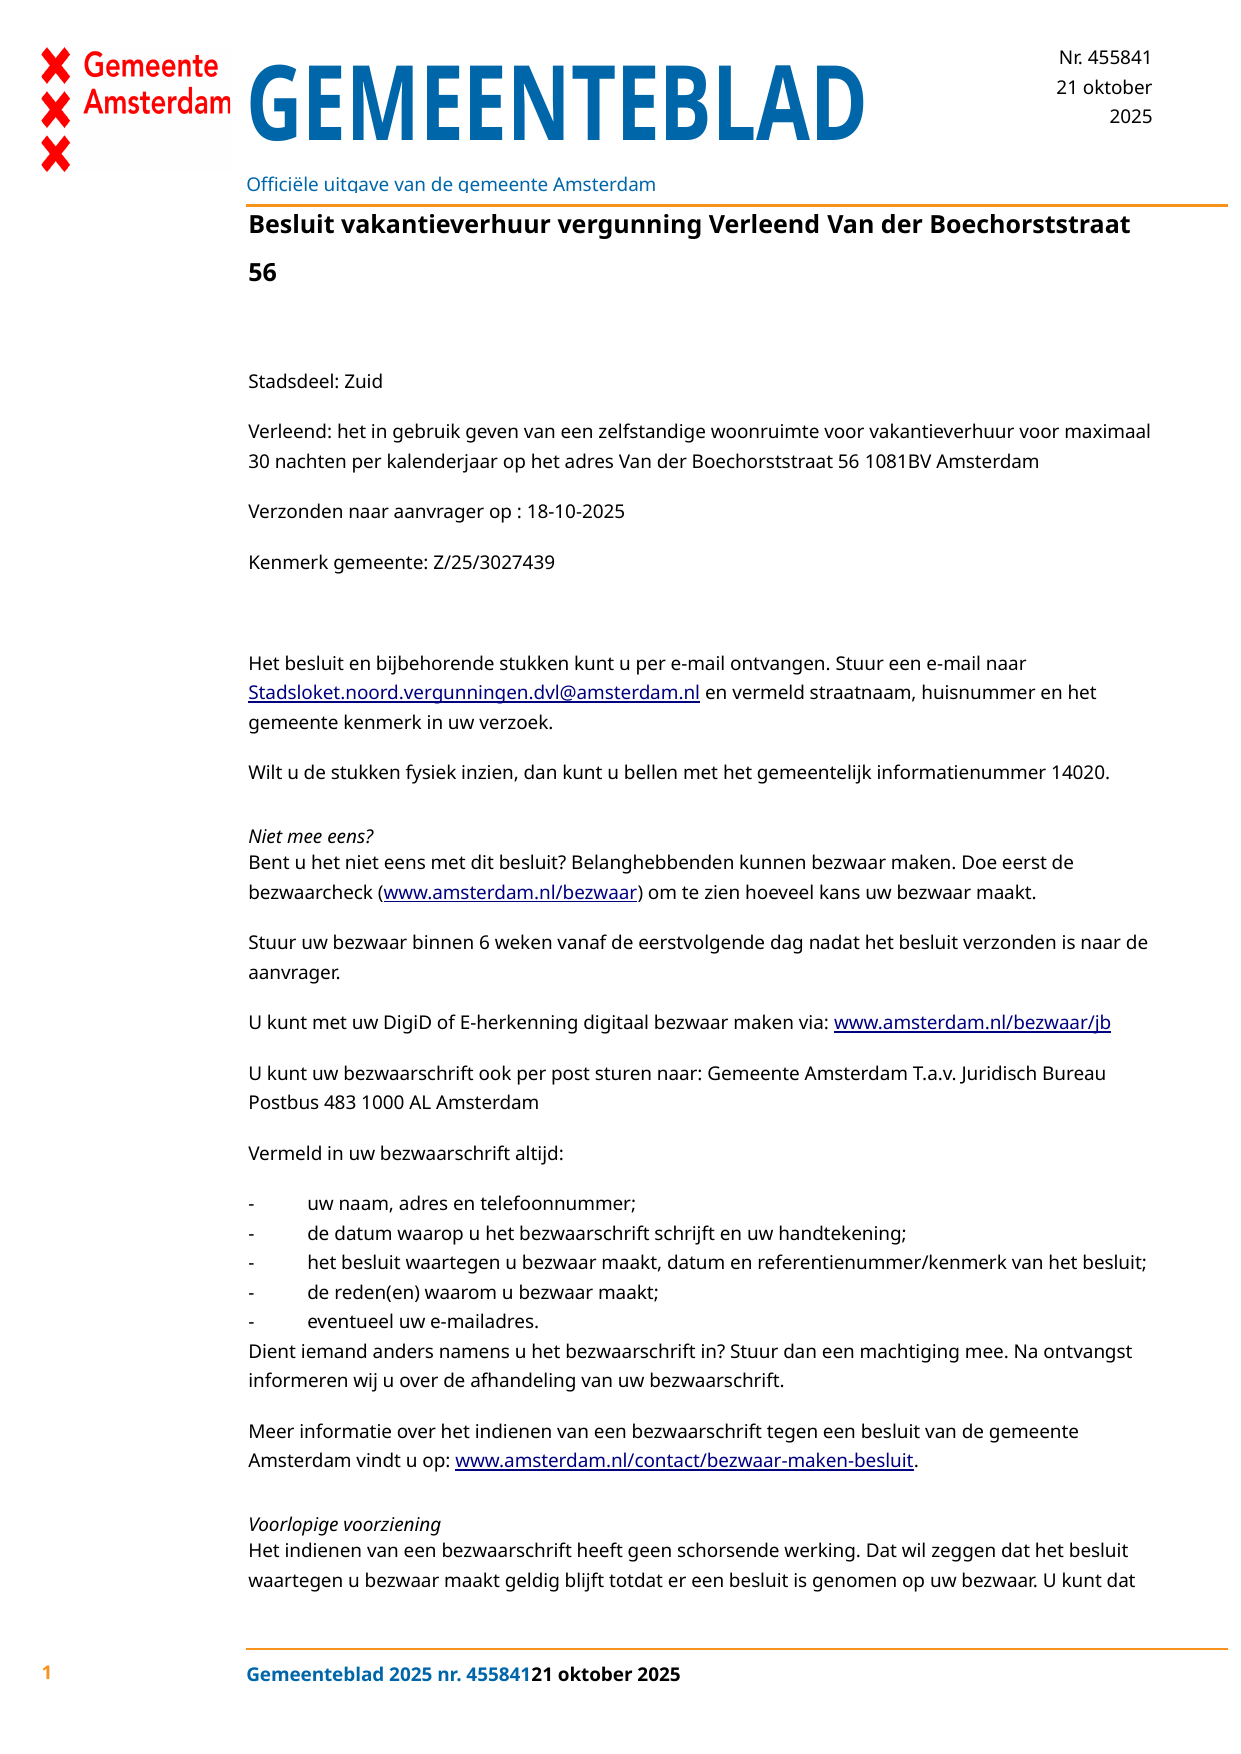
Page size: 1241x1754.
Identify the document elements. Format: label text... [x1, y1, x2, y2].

picture [41, 47, 231, 172]
text U kunt uw bezwaarschrift ook per post sturen naar: Gemeente Amsterdam T.a.v. Juridisch Bureau Postbus 483 1000 AL Amsterdam [248, 1060, 1152, 1115]
text Dient iemand anders namens u het bezwaarschrift in? Stuur dan een machtiging mee. Na ontvangst informeren wij u over de afhandeling van uw bezwaarschrift. [248, 1338, 1152, 1393]
text Vermeld in uw bezwaarschrift altijd: [248, 1140, 1152, 1165]
text Bent u het niet eens met dit besluit? Belanghebbenden kunnen bezwaar maken. Doe eerst de bezwaarcheck (www.amsterdam.nl/bezwaar) om te zien hoeveel kans uw bezwaar maakt. [248, 849, 1152, 904]
text Wilt u de stukken fysiek inzien, dan kunt u bellen met het gemeentelijk informatienummer 14020. [248, 759, 1152, 785]
list de datum waarop u het bezwaarschrift schrijft en uw handtekening; [248, 1220, 1152, 1245]
list eventueel uw e-mailadres. [248, 1308, 1152, 1334]
list de reden(en) waarom u bezwaar maakt; [248, 1279, 1152, 1304]
text Het besluit en bijbehorende stukken kunt u per e-mail ontvangen. Stuur een e-mail naar Stadsloket.noord.vergunningen.dvl@amsterdam.nl en vermeld straatnaam, huisnummer en het gemeente kenmerk in uw verzoek. [248, 650, 1152, 735]
text U kunt met uw DigiD of E-herkenning digitaal bezwaar maken via: www.amsterdam.nl/bezwaar/jb [248, 1009, 1152, 1035]
text Voorlopige voorziening [248, 1512, 1152, 1537]
text Niet mee eens? [248, 823, 1152, 849]
list uw naam, adres en telefoonnummer; [248, 1190, 1152, 1216]
text Kenmerk gemeente: Z/25/3027439 [248, 549, 1152, 575]
text Stuur uw bezwaar binnen 6 weken vanaf de eerstvolgende dag nadat het besluit verzonden is naar de aanvrager. [248, 929, 1152, 984]
text Verleend: het in gebruik geven van een zelfstandige woonruimte voor vakantieverhuur voor maximaal 30 nachten per kalenderjaar op het adres Van der Boechorststraat 56 1081BV Amsterdam [248, 419, 1152, 474]
text Stadsdeel: Zuid [248, 368, 1152, 394]
list het besluit waartegen u bezwaar maakt, datum en referentienummer/kenmerk van het besluit; [248, 1249, 1152, 1275]
text Verzonden naar aanvrager op : 18-10-2025 [248, 499, 1152, 524]
text Besluit vakantieverhuur vergunning Verleend Van der Boechorststraat 56 [248, 207, 1152, 288]
text Het indienen van een bezwaarschrift heeft geen schorsende werking. Dat wil zeggen dat het besluit waartegen u bezwaar maakt geldig blijft totdat er een besluit is genomen op uw bezwaar. U kunt dat [248, 1537, 1152, 1593]
text Meer informatie over het indienen van een bezwaarschrift tegen een besluit van de gemeente Amsterdam vindt u op: www.amsterdam.nl/contact/bezwaar-maken-besluit. [248, 1418, 1152, 1473]
